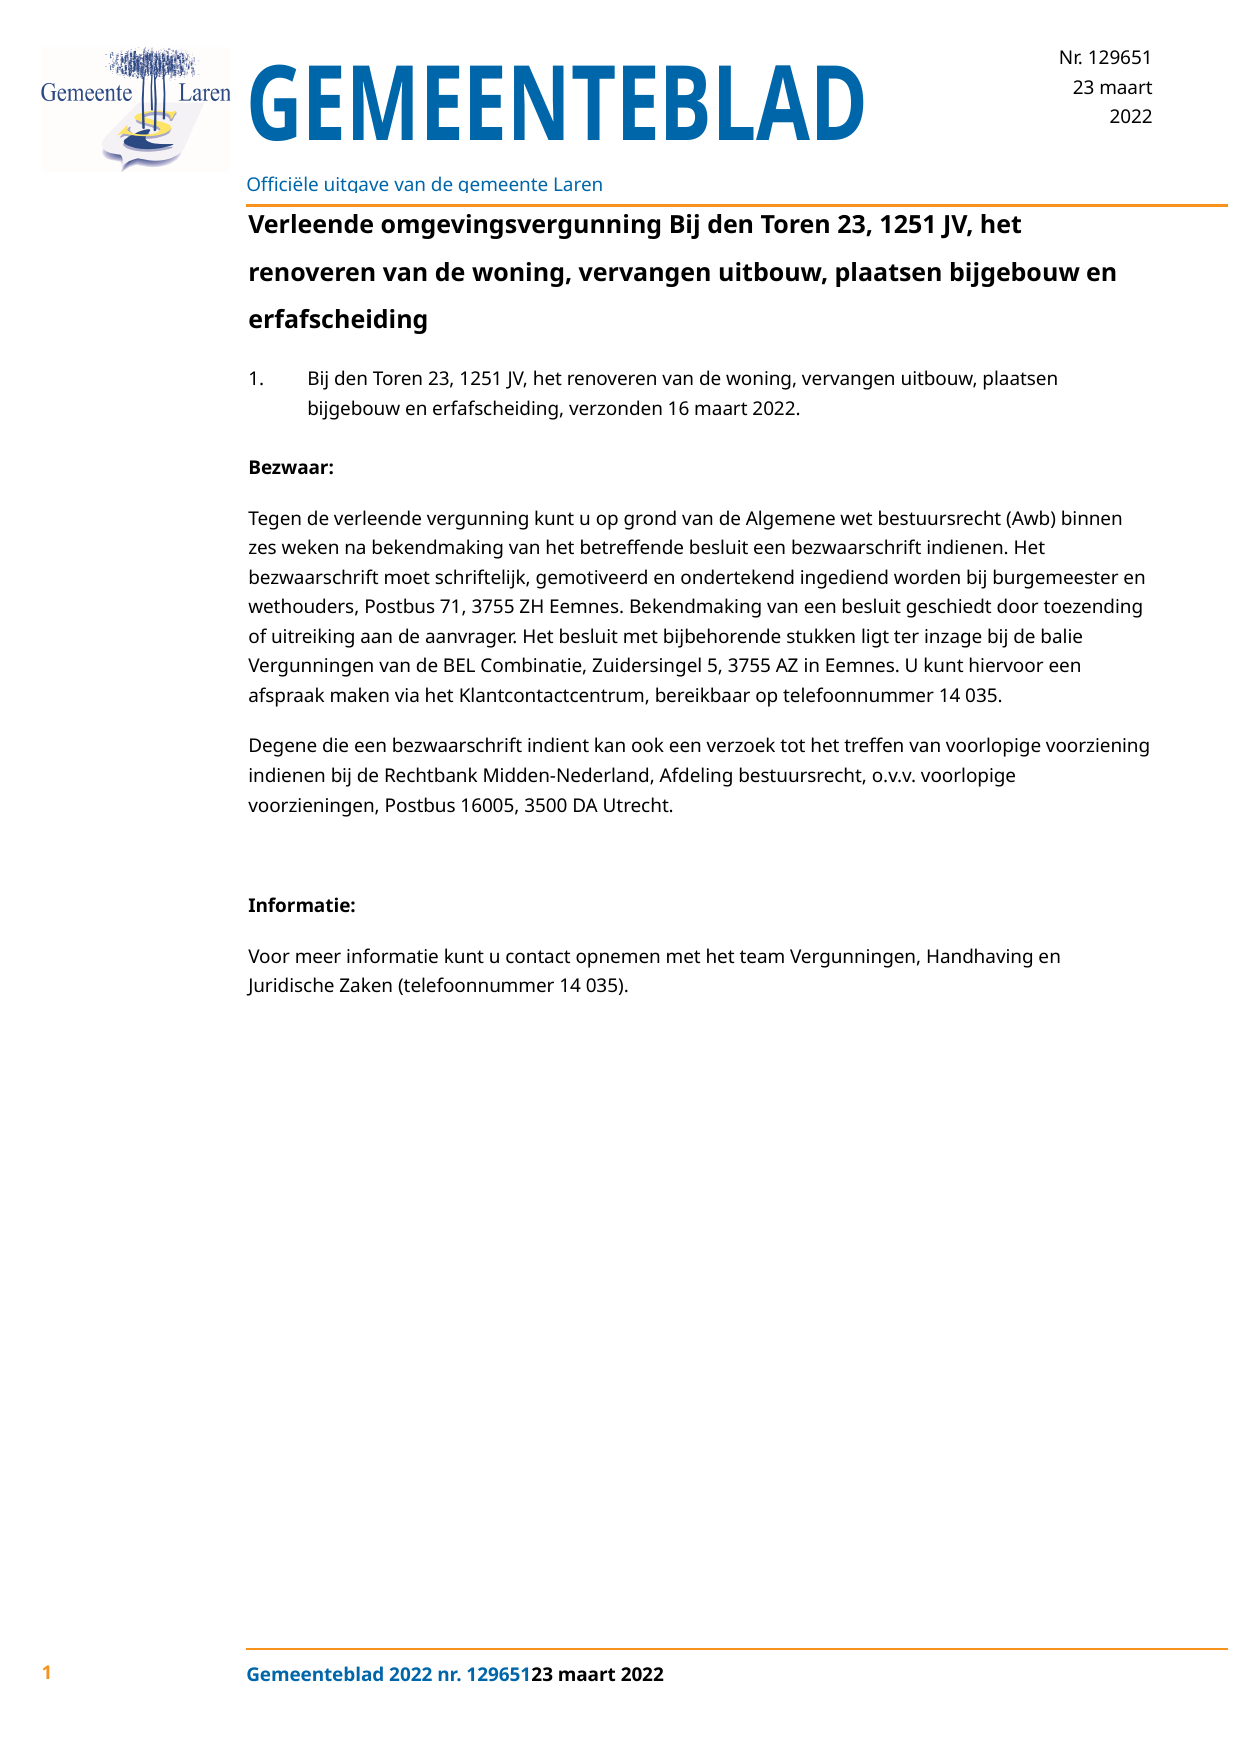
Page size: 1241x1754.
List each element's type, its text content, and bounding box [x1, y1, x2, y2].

text Informatie: [248, 893, 1152, 918]
text Verleende omgevingsvergunning Bij den Toren 23, 1251 JV, het renoveren van de woning, vervangen uitbouw, plaatsen bijgebouw en erfafscheiding [248, 207, 1152, 336]
list Bij den Toren 23, 1251 JV, het renoveren van de woning, vervangen uitbouw, plaatsen bijgebouw en erfafscheiding, verzonden 16 maart 2022. [248, 366, 1152, 421]
text Degene die een bezwaarschrift indient kan ook een verzoek tot het treffen van voorlopige voorziening indienen bij de Rechtbank Midden-Nederland, Afdeling bestuursrecht, o.v.v. voorlopige voorzieningen, Postbus 16005, 3500 DA Utrecht. [248, 733, 1152, 817]
text Bezwaar: [248, 454, 1152, 480]
picture [41, 47, 231, 172]
text Tegen de verleende vergunning kunt u op grond van de Algemene wet bestuursrecht (Awb) binnen zes weken na bekendmaking van het betreffende besluit een bezwaarschrift indienen. Het bezwaarschrift moet schriftelijk, gemotiveerd en ondertekend ingediend worden bij burgemeester en wethouders, Postbus 71, 3755 ZH Eemnes. Bekendmaking van een besluit geschiedt door toezending of uitreiking aan de aanvrager. Het besluit met bijbehorende stukken ligt ter inzage bij de balie Vergunningen van de BEL Combinatie, Zuidersingel 5, 3755 AZ in Eemnes. U kunt hiervoor een afspraak maken via het Klantcontactcentrum, bereikbaar op telefoonnummer 14 035. [248, 505, 1152, 708]
text Voor meer informatie kunt u contact opnemen met het team Vergunningen, Handhaving en Juridische Zaken (telefoonnummer 14 035). [248, 943, 1152, 998]
